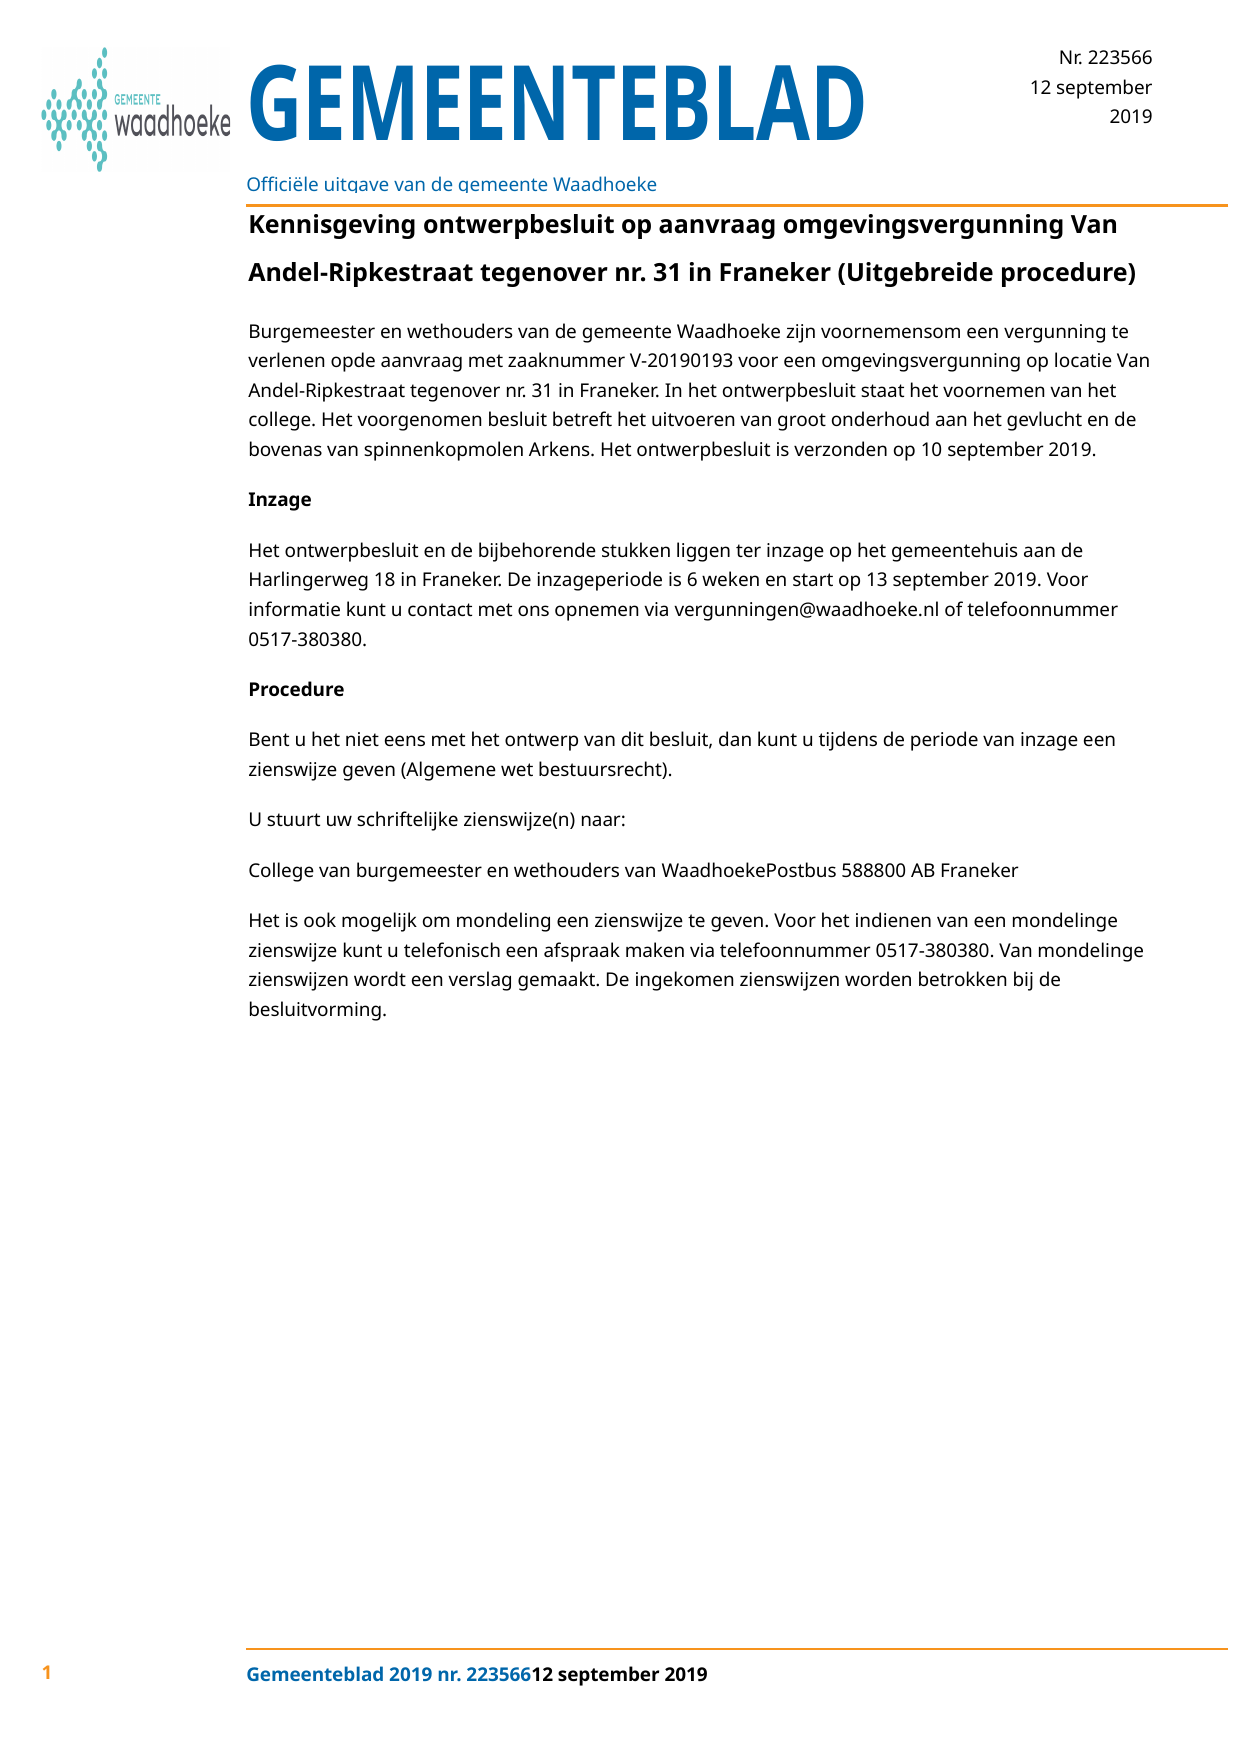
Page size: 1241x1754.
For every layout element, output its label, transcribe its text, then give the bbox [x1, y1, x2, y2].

text U stuurt uw schriftelijke zienswijze(n) naar: [248, 807, 1152, 832]
text Het ontwerpbesluit en de bijbehorende stukken liggen ter inzage op het gemeentehuis aan de Harlingerweg 18 in Franeker. De inzageperiode is 6 weken en start op 13 september 2019. Voor informatie kunt u contact met ons opnemen via vergunningen@waadhoeke.nl of telefoonnummer 0517-380380. [248, 537, 1152, 652]
text Procedure [248, 676, 1152, 702]
text Het is ook mogelijk om mondeling een zienswijze te geven. Voor het indienen van een mondelinge zienswijze kunt u telefonisch een afspraak maken via telefoonnummer 0517-380380. Van mondelinge zienswijzen wordt een verslag gemaakt. De ingekomen zienswijzen worden betrokken bij de besluitvorming. [248, 907, 1152, 1022]
text College van burgemeester en wethouders van WaadhoekePostbus 588800 AB Franeker [248, 857, 1152, 883]
text Inzage [248, 487, 1152, 512]
text Kennisgeving ontwerpbesluit op aanvraag omgevingsvergunning Van Andel-Ripkestraat tegenover nr. 31 in Franeker (Uitgebreide procedure) [248, 207, 1152, 288]
text Burgemeester en wethouders van de gemeente Waadhoeke zijn voornemensom een vergunning te verlenen opde aanvraag met zaaknummer V-20190193 voor een omgevingsvergunning op locatie Van Andel-Ripkestraat tegenover nr. 31 in Franeker. In het ontwerpbesluit staat het voornemen van het college. Het voorgenomen besluit betreft het uitvoeren van groot onderhoud aan het gevlucht en de bovenas van spinnenkopmolen Arkens. Het ontwerpbesluit is verzonden op 10 september 2019. [248, 318, 1152, 462]
text Bent u het niet eens met het ontwerp van dit besluit, dan kunt u tijdens de periode van inzage een zienswijze geven (Algemene wet bestuursrecht). [248, 727, 1152, 782]
picture [41, 47, 231, 172]
